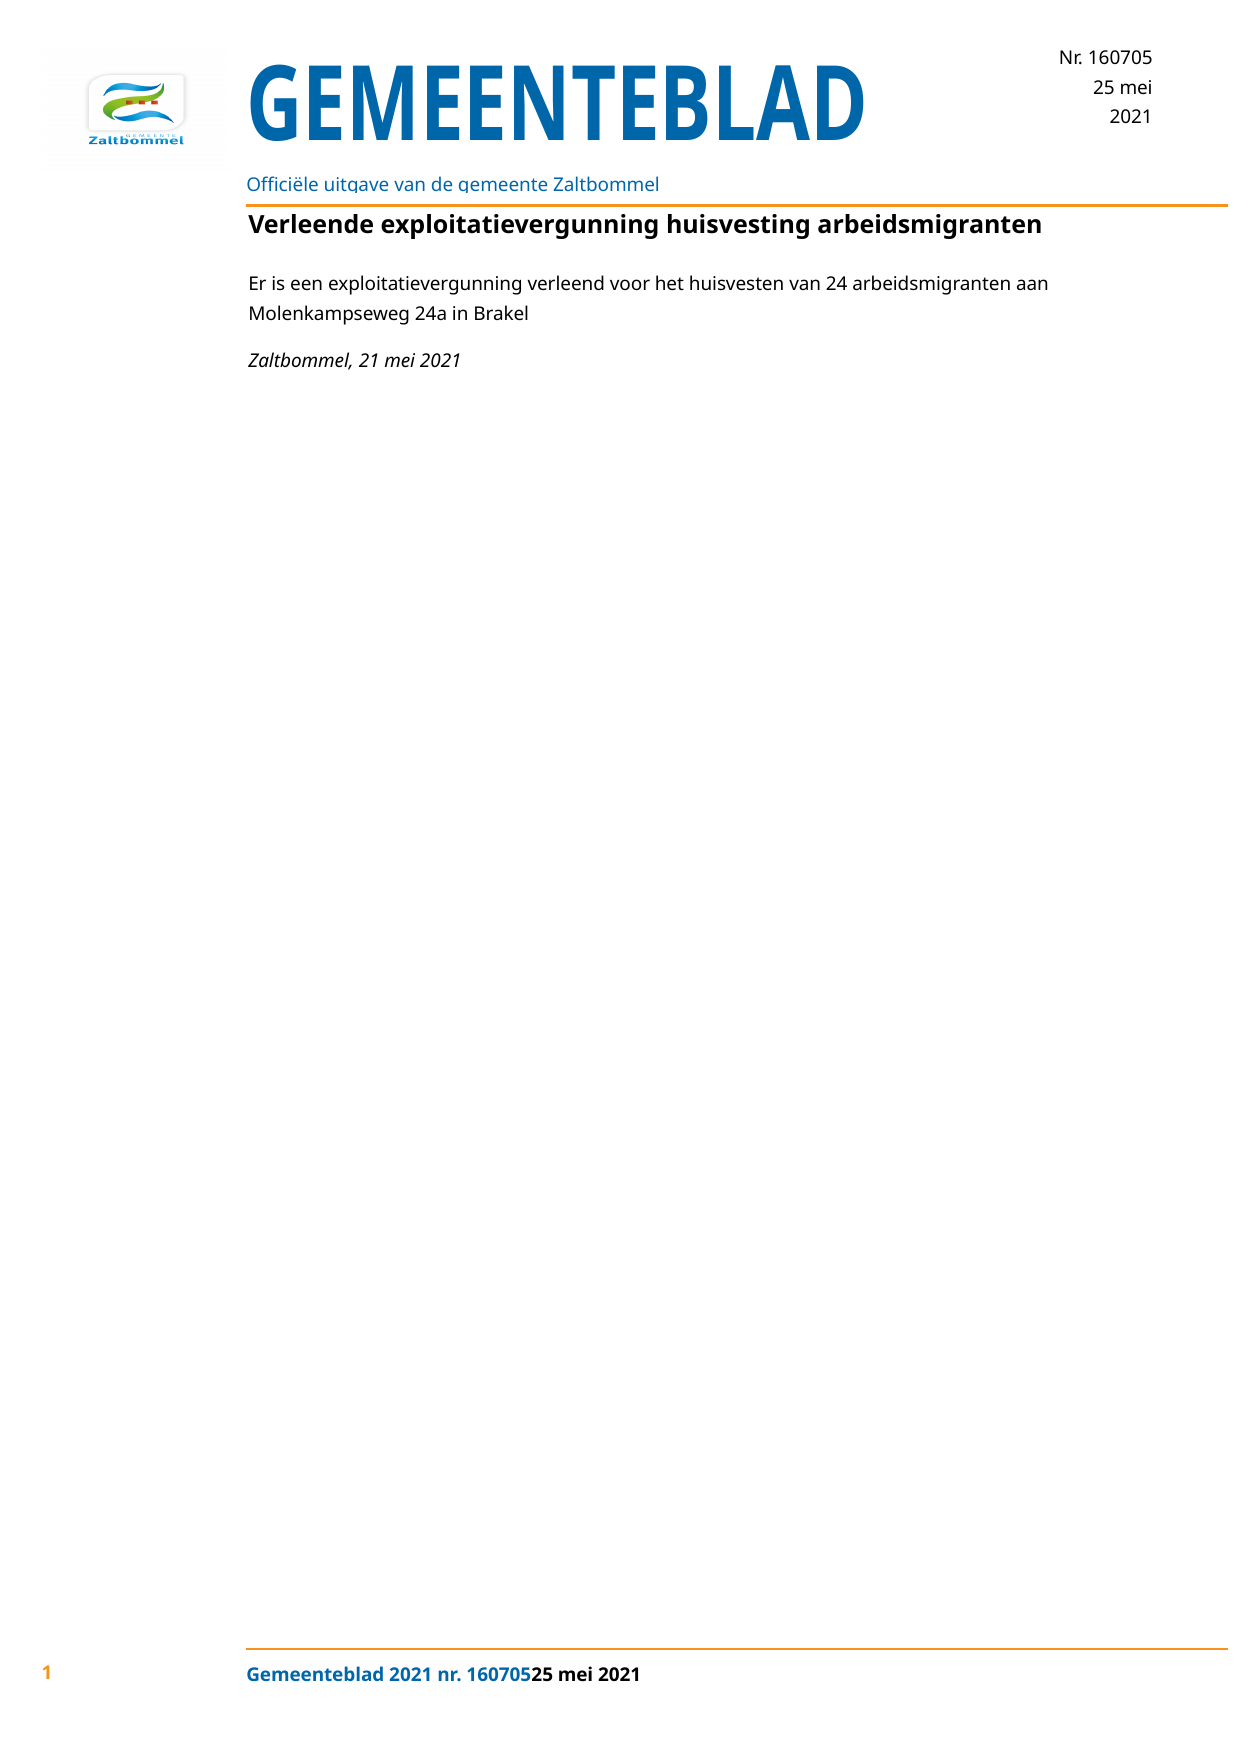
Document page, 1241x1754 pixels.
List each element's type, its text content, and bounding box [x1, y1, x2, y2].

text Er is een exploitatievergunning verleend voor het huisvesten van 24 arbeidsmigranten aan Molenkampseweg 24a in Brakel [248, 270, 1152, 326]
picture [41, 47, 231, 172]
text Zaltbommel, 21 mei 2021 [248, 348, 1152, 373]
text Verleende exploitatievergunning huisvesting arbeidsmigranten [248, 207, 1152, 241]
